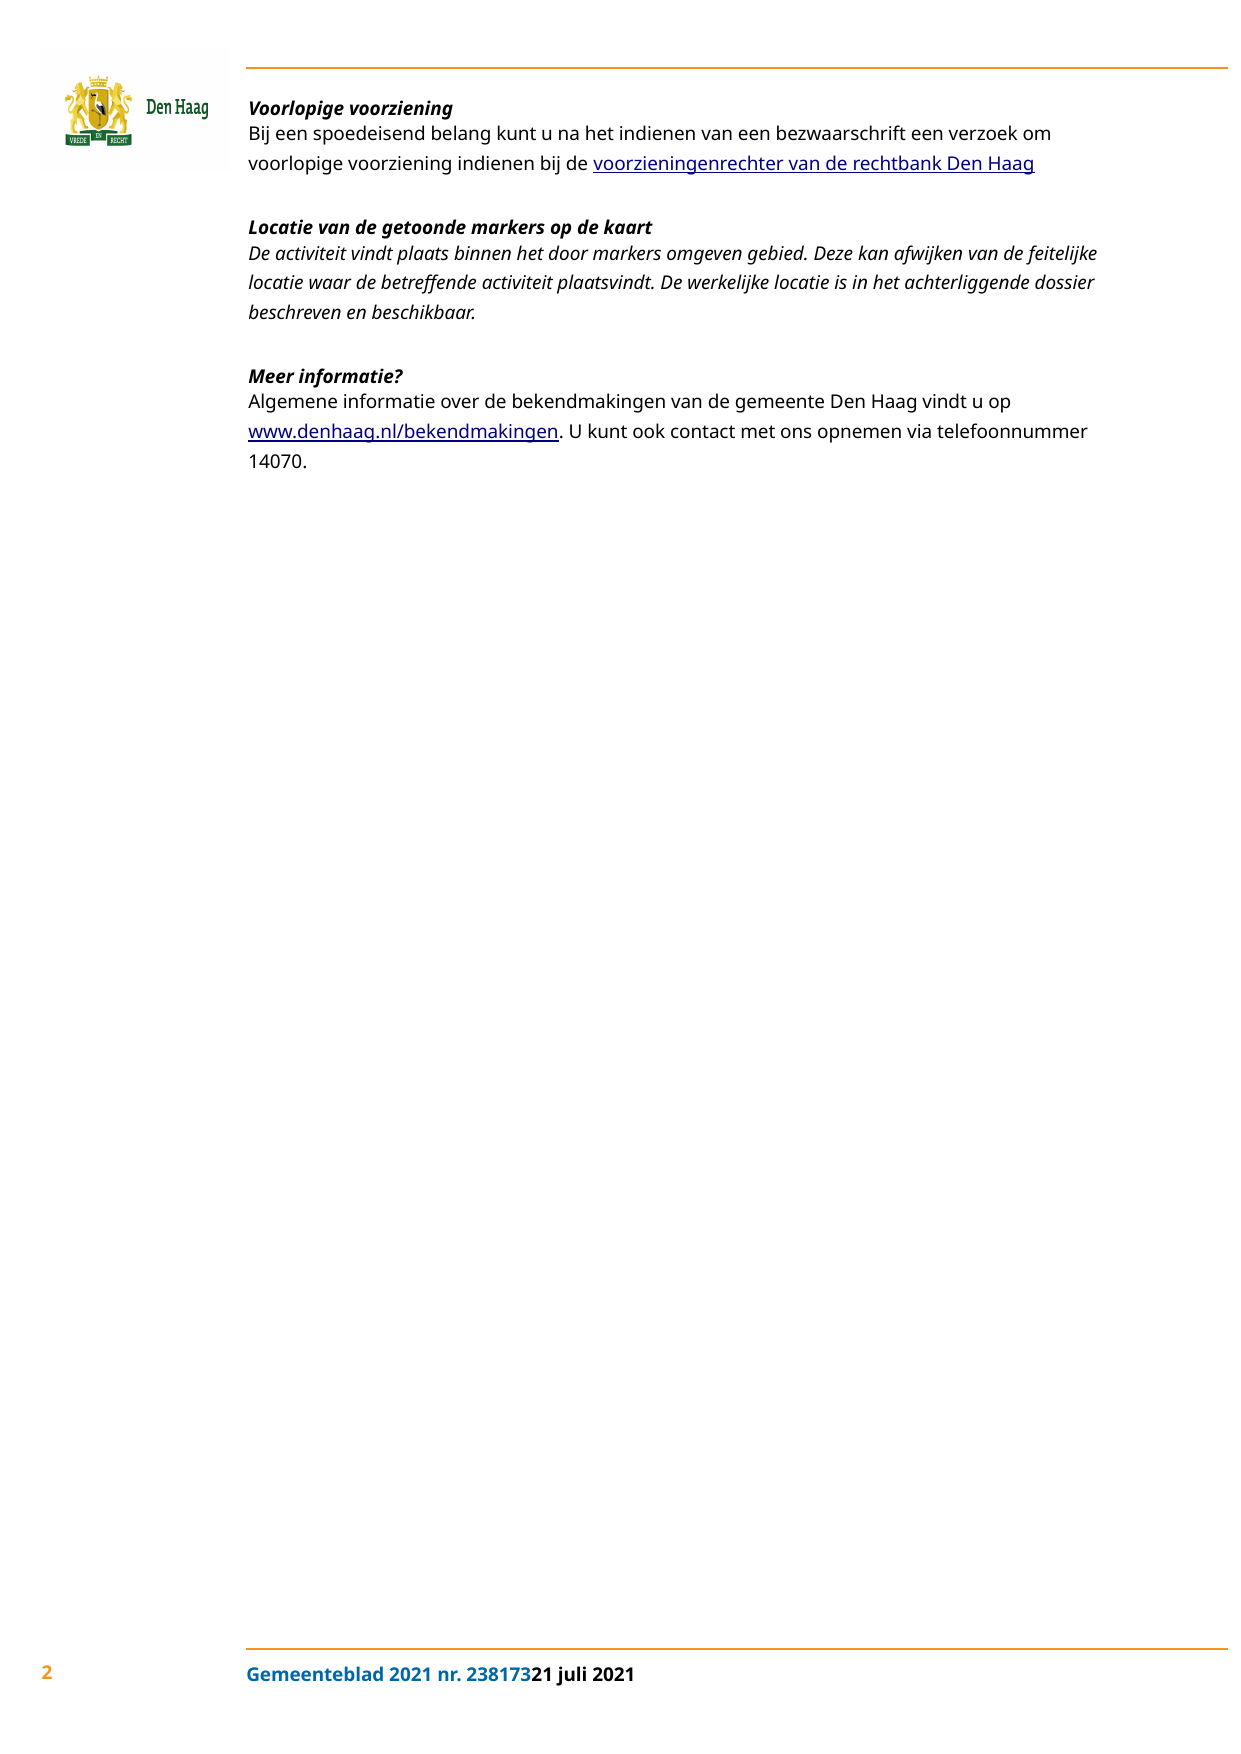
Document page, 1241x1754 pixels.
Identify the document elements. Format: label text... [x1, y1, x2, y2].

text Meer informatie? [248, 363, 1152, 389]
text Locatie van de getoonde markers op de kaart [248, 214, 1152, 240]
text Voorlopige voorziening [248, 95, 1152, 121]
text Algemene informatie over de bekendmakingen van de gemeente Den Haag vindt u op www.denhaag.nl/bekendmakingen. U kunt ook contact met ons opnemen via telefoonnummer 14070. [248, 389, 1152, 473]
text De activiteit vindt plaats binnen het door markers omgeven gebied. Deze kan afwijken van de feitelijke locatie waar de betreffende activiteit plaatsvindt. De werkelijke locatie is in het achterliggende dossier beschreven en beschikbaar. [248, 240, 1152, 325]
text Bij een spoedeisend belang kunt u na het indienen van een bezwaarschrift een verzoek om voorlopige voorziening indienen bij de voorzieningenrechter van de rechtbank Den Haag [248, 121, 1152, 176]
picture [41, 47, 231, 172]
